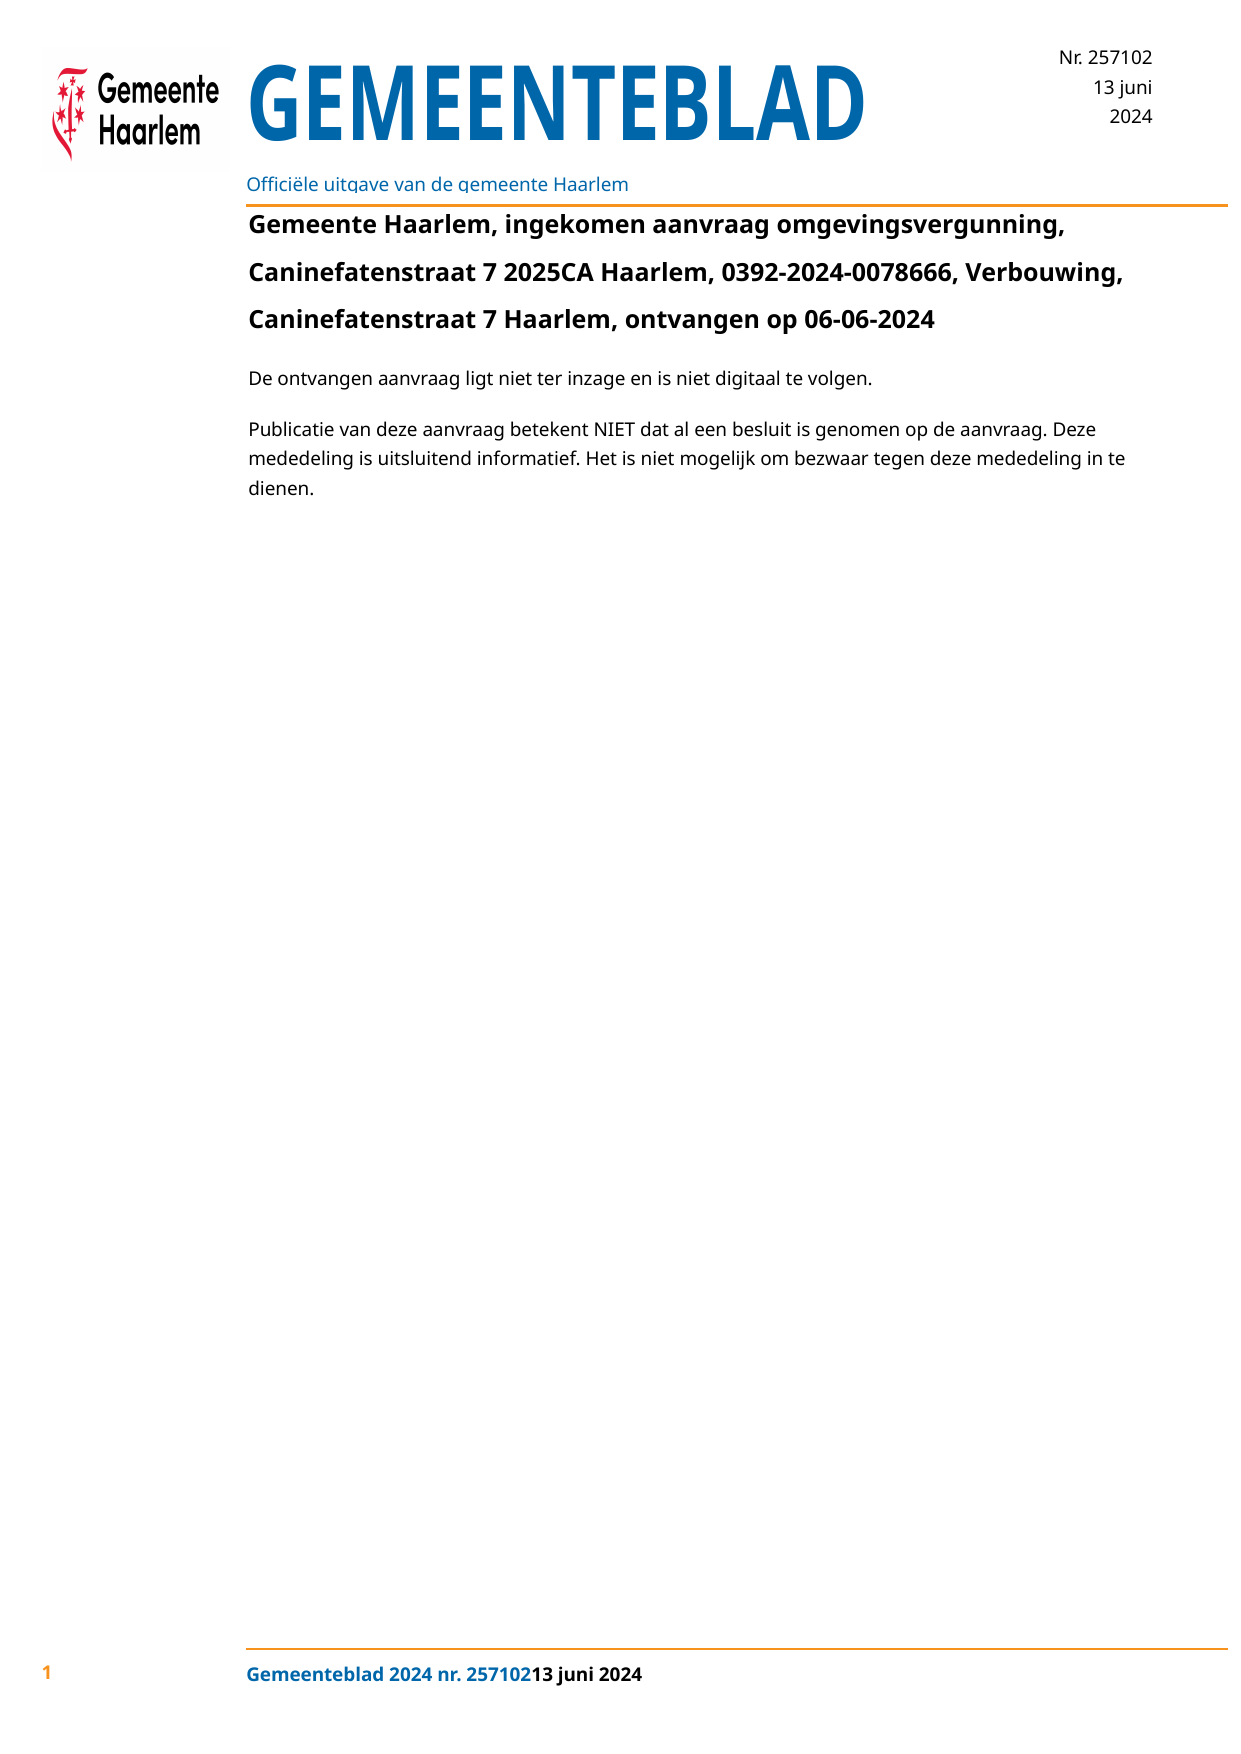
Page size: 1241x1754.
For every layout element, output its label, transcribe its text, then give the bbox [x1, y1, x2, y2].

text De ontvangen aanvraag ligt niet ter inzage en is niet digitaal te volgen. [248, 366, 1152, 391]
text Gemeente Haarlem, ingekomen aanvraag omgevingsvergunning, Caninefatenstraat 7 2025CA Haarlem, 0392-2024-0078666, Verbouwing, Caninefatenstraat 7 Haarlem, ontvangen op 06-06-2024 [248, 207, 1152, 336]
picture [41, 47, 231, 172]
text Publicatie van deze aanvraag betekent NIET dat al een besluit is genomen op de aanvraag. Deze mededeling is uitsluitend informatief. Het is niet mogelijk om bezwaar tegen deze mededeling in te dienen. [248, 416, 1152, 501]
